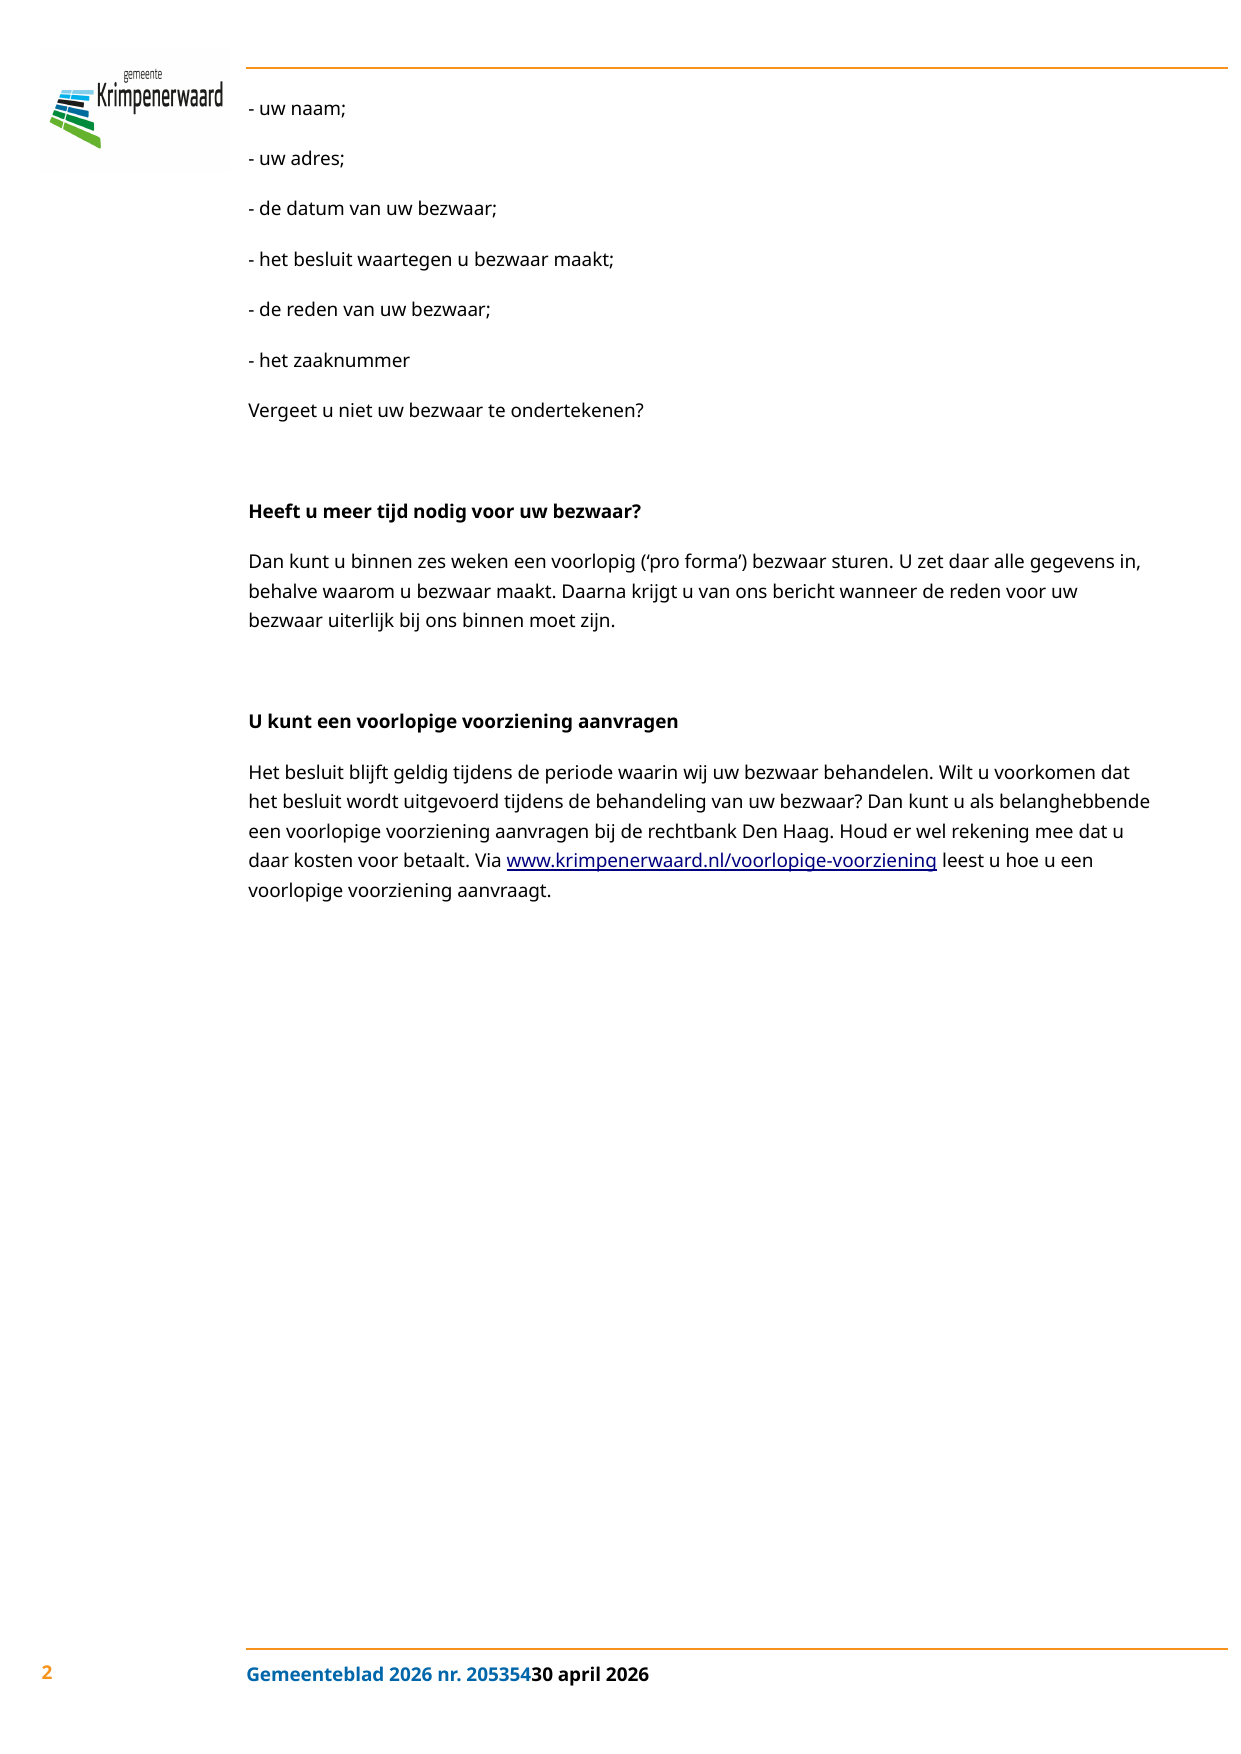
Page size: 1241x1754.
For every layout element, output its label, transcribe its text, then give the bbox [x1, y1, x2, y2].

text U kunt een voorlopige voorziening aanvragen [248, 708, 1152, 734]
text - de datum van uw bezwaar; [248, 196, 1152, 221]
text - het besluit waartegen u bezwaar maakt; [248, 246, 1152, 272]
text Heeft u meer tijd nodig voor uw bezwaar? [248, 498, 1152, 524]
picture [41, 47, 231, 172]
text - de reden van uw bezwaar; [248, 296, 1152, 322]
text - uw adres; [248, 145, 1152, 171]
text - het zaaknummer [248, 347, 1152, 373]
text Dan kunt u binnen zes weken een voorlopig (‘pro forma’) bezwaar sturen. U zet daar alle gegevens in, behalve waarom u bezwaar maakt. Daarna krijgt u van ons bericht wanneer de reden voor uw bezwaar uiterlijk bij ons binnen moet zijn. [248, 548, 1152, 633]
text Het besluit blijft geldig tijdens de periode waarin wij uw bezwaar behandelen. Wilt u voorkomen dat het besluit wordt uitgevoerd tijdens de behandeling van uw bezwaar? Dan kunt u als belanghebbende een voorlopige voorziening aanvragen bij de rechtbank Den Haag. Houd er wel rekening mee dat u daar kosten voor betaalt. Via www.krimpenerwaard.nl/voorlopige-voorziening leest u hoe u een voorlopige voorziening aanvraagt. [248, 759, 1152, 903]
text Vergeet u niet uw bezwaar te ondertekenen? [248, 397, 1152, 423]
text - uw naam; [248, 95, 1152, 121]
